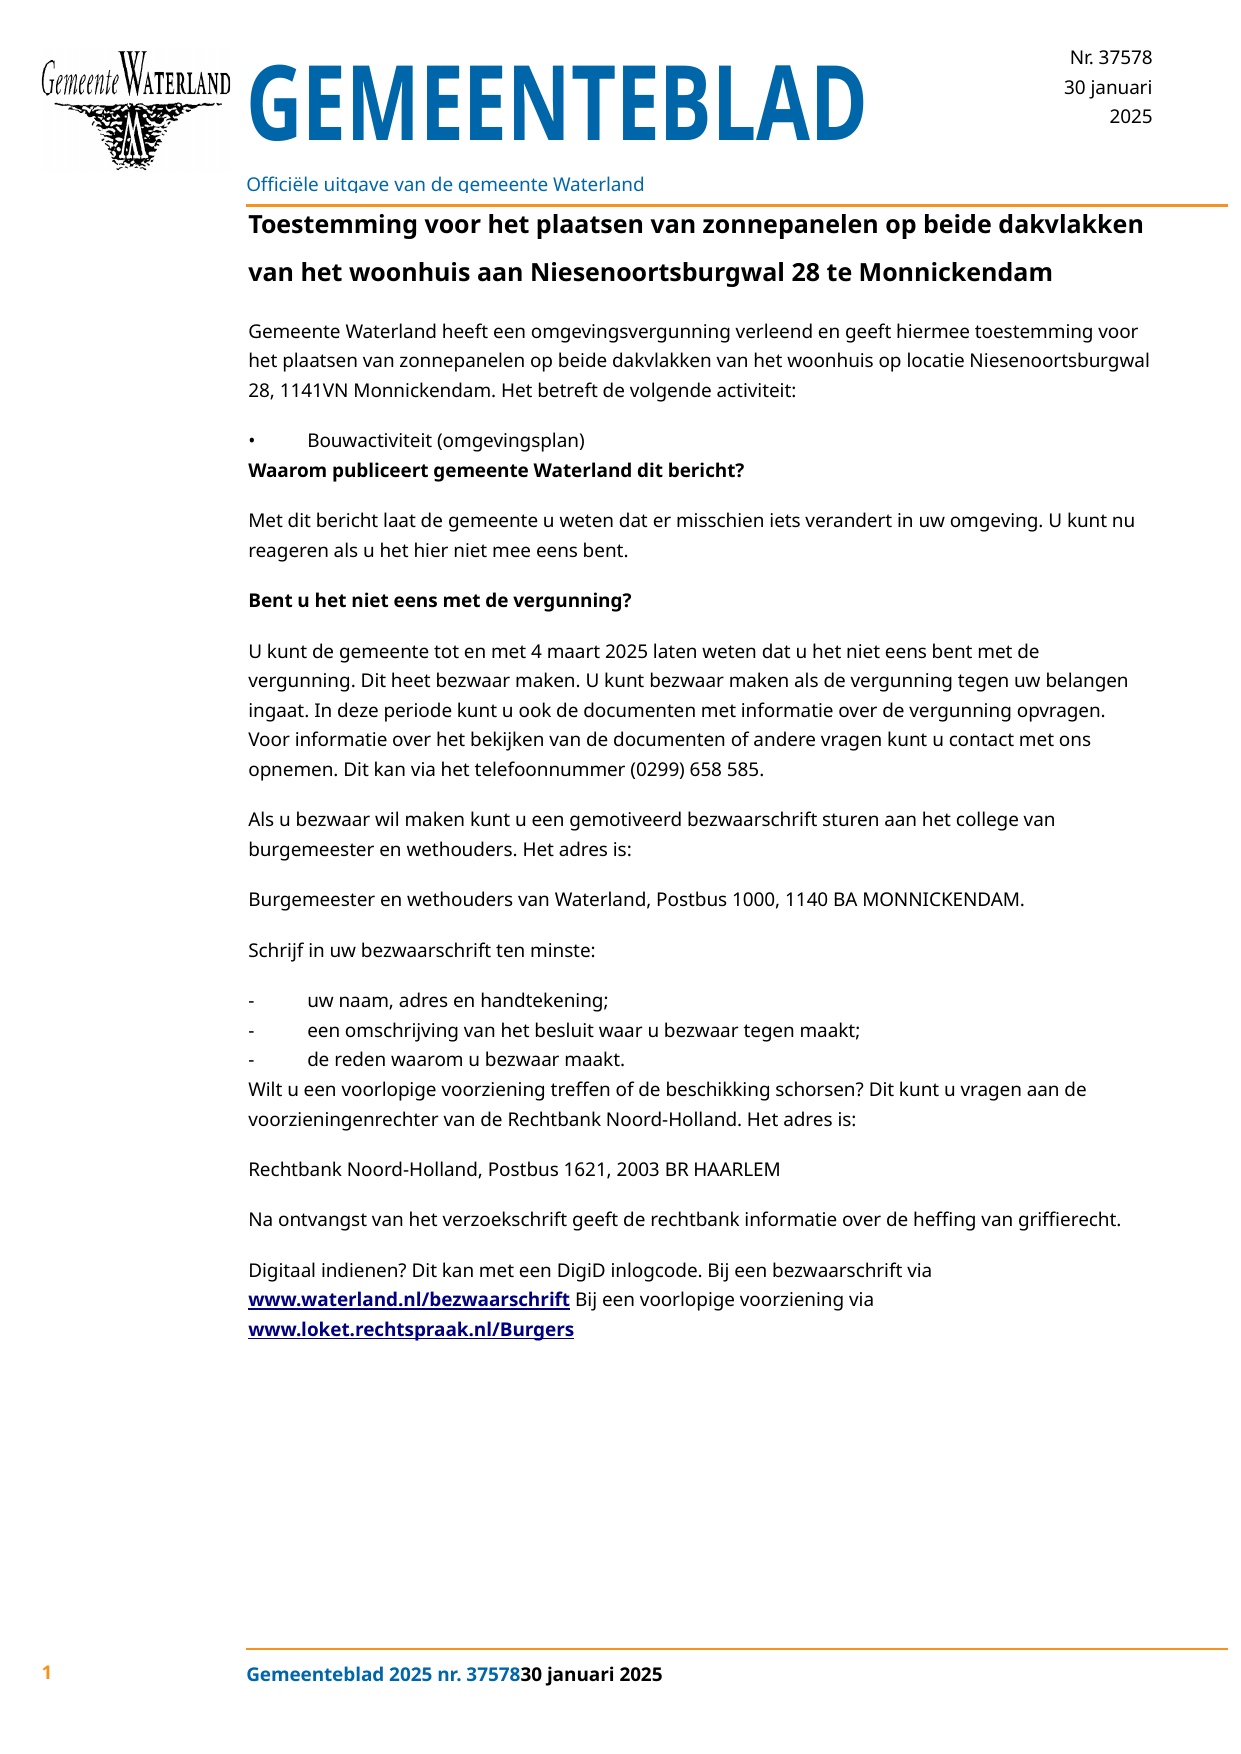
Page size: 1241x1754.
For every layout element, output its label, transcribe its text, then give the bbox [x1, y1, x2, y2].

text Waarom publiceert gemeente Waterland dit bericht? [248, 457, 1152, 483]
list uw naam, adres en handtekening; [248, 987, 1152, 1013]
picture [41, 47, 231, 172]
text Rechtbank Noord-Holland, Postbus 1621, 2003 BR HAARLEM [248, 1156, 1152, 1182]
text Schrijf in uw bezwaarschrift ten minste: [248, 937, 1152, 963]
list de reden waarom u bezwaar maakt. [248, 1047, 1152, 1072]
text Als u bezwaar wil maken kunt u een gemotiveerd bezwaarschrift sturen aan het college van burgemeester en wethouders. Het adres is: [248, 807, 1152, 862]
text Burgemeester en wethouders van Waterland, Postbus 1000, 1140 BA MONNICKENDAM. [248, 887, 1152, 912]
list Bouwactiviteit (omgevingsplan) [248, 427, 1152, 453]
text Toestemming voor het plaatsen van zonnepanelen op beide dakvlakken van het woonhuis aan Niesenoortsburgwal 28 te Monnickendam [248, 207, 1152, 288]
text U kunt de gemeente tot en met 4 maart 2025 laten weten dat u het niet eens bent met de vergunning. Dit heet bezwaar maken. U kunt bezwaar maken als de vergunning tegen uw belangen ingaat. In deze periode kunt u ook de documenten met informatie over de vergunning opvragen. Voor informatie over het bekijken van de documenten of andere vragen kunt u contact met ons opnemen. Dit kan via het telefoonnummer (0299) 658 585. [248, 638, 1152, 782]
text Wilt u een voorlopige voorziening treffen of de beschikking schorsen? Dit kunt u vragen aan de voorzieningenrechter van de Rechtbank Noord-Holland. Het adres is: [248, 1076, 1152, 1132]
text Digitaal indienen? Dit kan met een DigiD inlogcode. Bij een bezwaarschrift via www.waterland.nl/bezwaarschrift Bij een voorlopige voorziening via www.loket.rechtspraak.nl/Burgers [248, 1257, 1152, 1342]
list een omschrijving van het besluit waar u bezwaar tegen maakt; [248, 1017, 1152, 1043]
text Na ontvangst van het verzoekschrift geeft de rechtbank informatie over de heffing van griffierecht. [248, 1207, 1152, 1232]
text Bent u het niet eens met de vergunning? [248, 587, 1152, 613]
text Gemeente Waterland heeft een omgevingsvergunning verleend en geeft hiermee toestemming voor het plaatsen van zonnepanelen op beide dakvlakken van het woonhuis op locatie Niesenoortsburgwal 28, 1141VN Monnickendam. Het betreft de volgende activiteit: [248, 318, 1152, 403]
text Met dit bericht laat de gemeente u weten dat er misschien iets verandert in uw omgeving. U kunt nu reageren als u het hier niet mee eens bent. [248, 507, 1152, 563]
